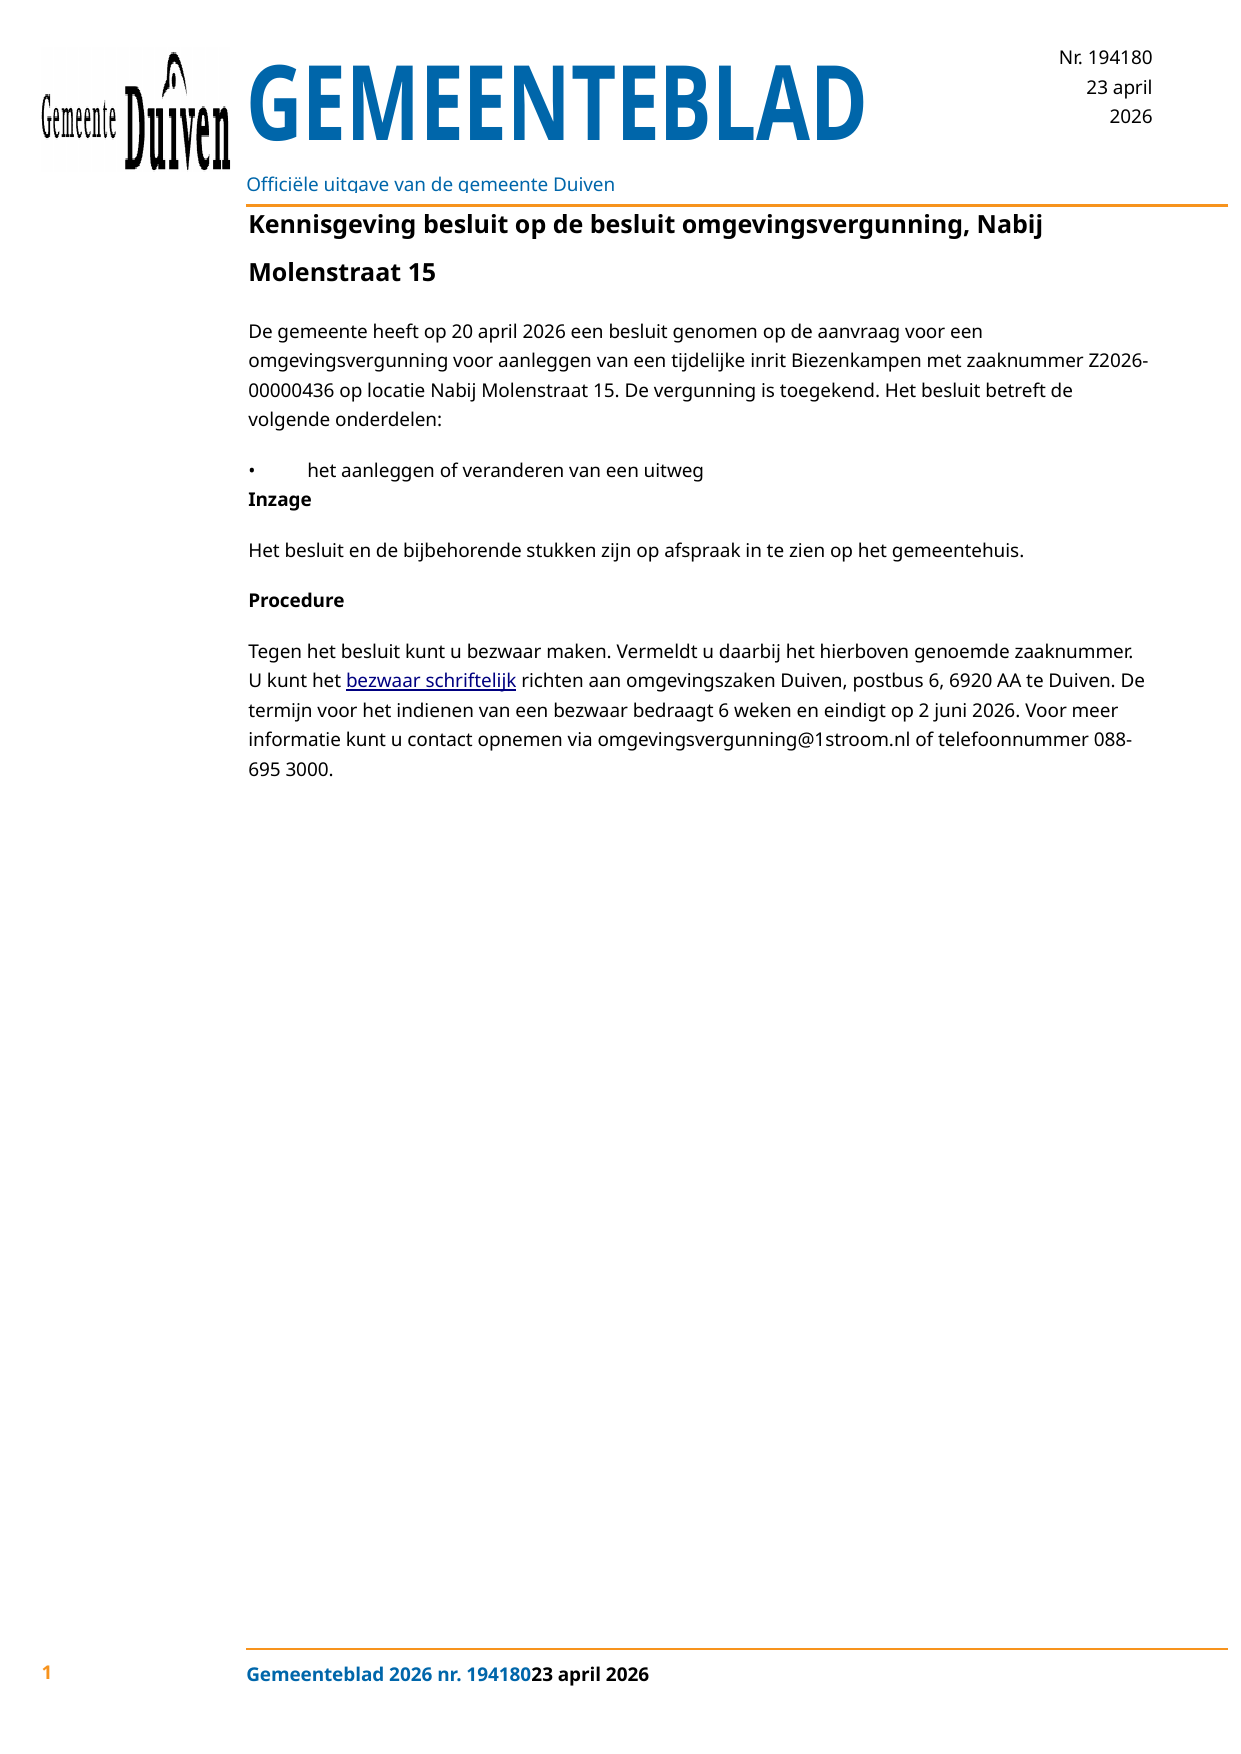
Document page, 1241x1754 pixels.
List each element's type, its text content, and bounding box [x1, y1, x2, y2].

text Tegen het besluit kunt u bezwaar maken. Vermeldt u daarbij het hierboven genoemde zaaknummer. U kunt het bezwaar schriftelijk richten aan omgevingszaken Duiven, postbus 6, 6920 AA te Duiven. De termijn voor het indienen van een bezwaar bedraagt 6 weken en eindigt op 2 juni 2026. Voor meer informatie kunt u contact opnemen via omgevingsvergunning@1stroom.nl of telefoonnummer 088-695 3000. [248, 638, 1152, 782]
text Het besluit en de bijbehorende stukken zijn op afspraak in te zien op het gemeentehuis. [248, 537, 1152, 563]
picture [41, 47, 231, 172]
text Inzage [248, 487, 1152, 512]
text De gemeente heeft op 20 april 2026 een besluit genomen op de aanvraag voor een omgevingsvergunning voor aanleggen van een tijdelijke inrit Biezenkampen met zaaknummer Z2026-00000436 op locatie Nabij Molenstraat 15. De vergunning is toegekend. Het besluit betreft de volgende onderdelen: [248, 318, 1152, 432]
list het aanleggen of veranderen van een uitweg [248, 457, 1152, 483]
text Kennisgeving besluit op de besluit omgevingsvergunning, Nabij Molenstraat 15 [248, 207, 1152, 288]
text Procedure [248, 587, 1152, 613]
